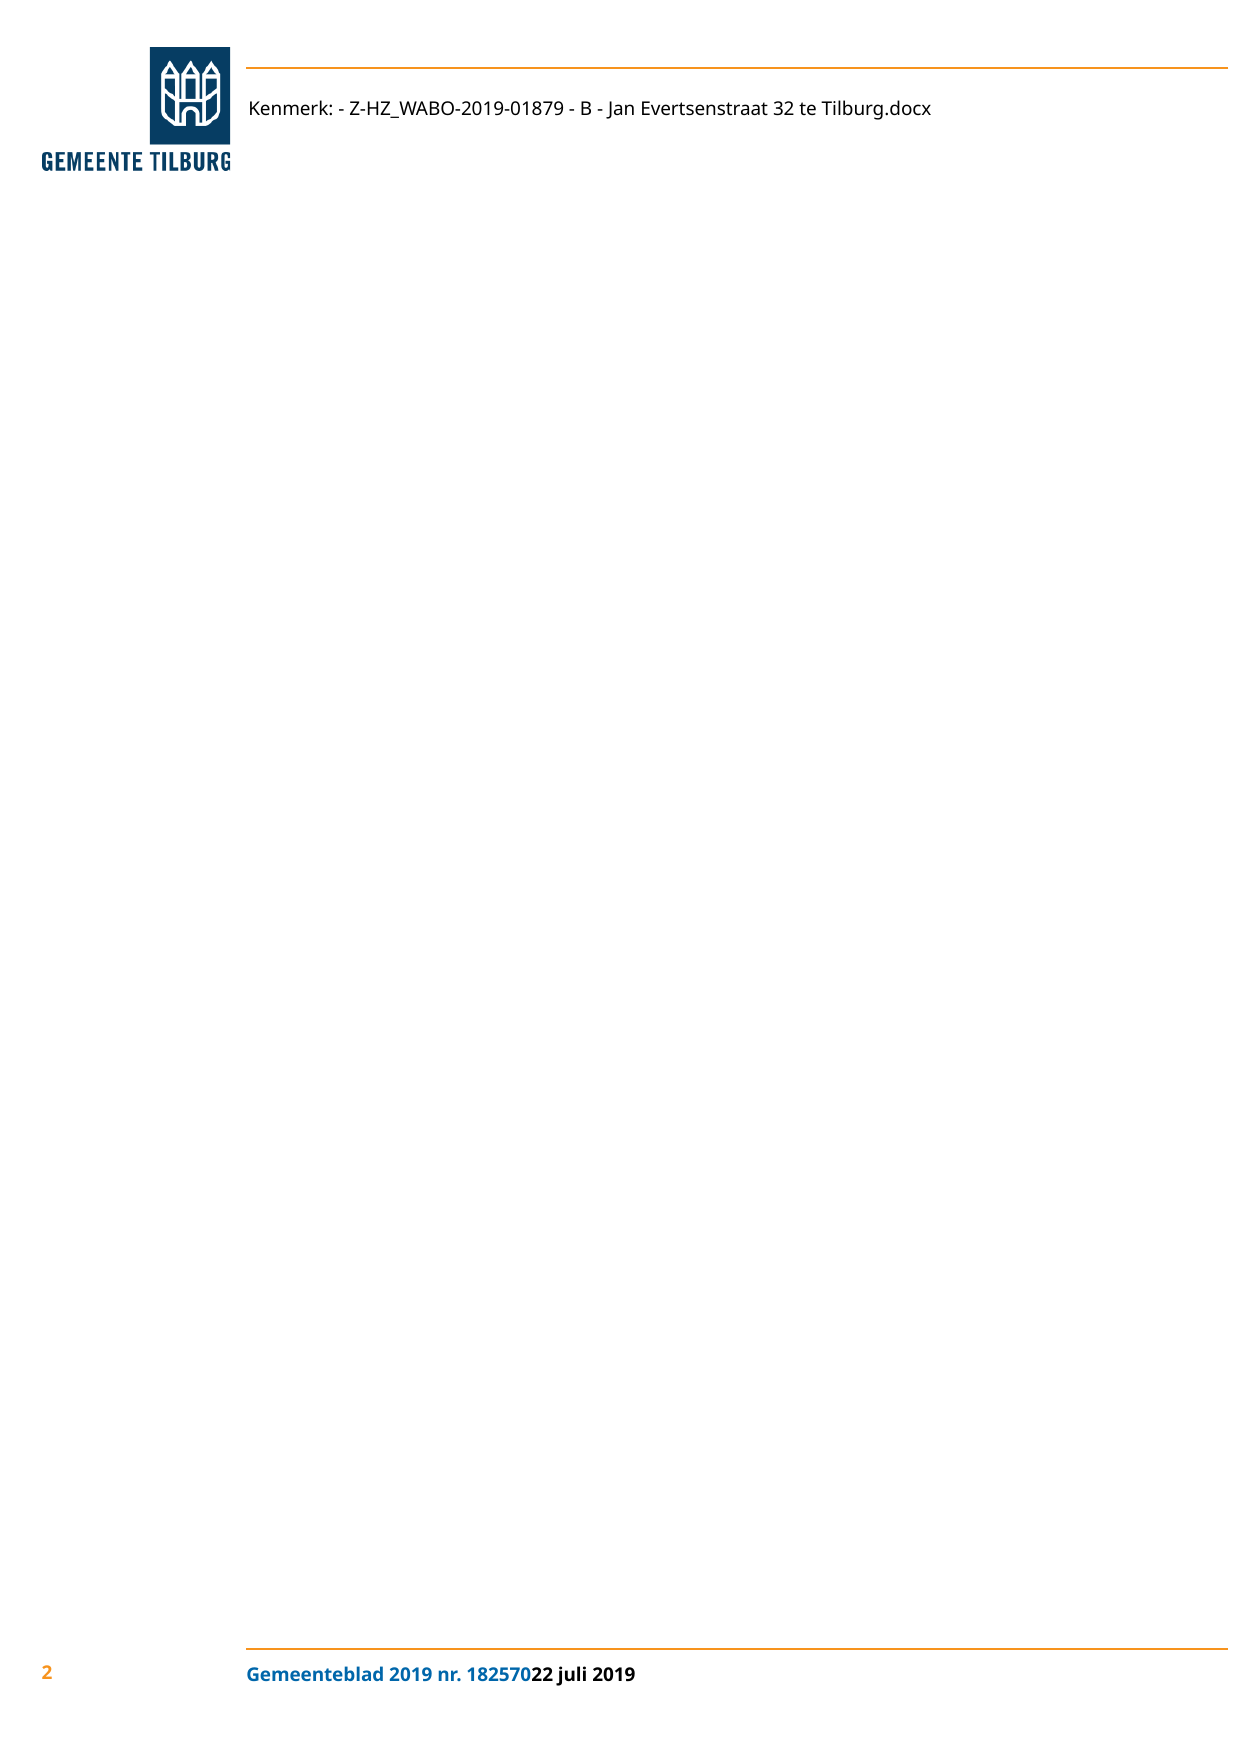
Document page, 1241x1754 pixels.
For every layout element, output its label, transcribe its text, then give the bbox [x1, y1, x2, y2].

text Kenmerk: - Z-HZ_WABO-2019-01879 - B - Jan Evertsenstraat 32 te Tilburg.docx [248, 95, 1152, 121]
picture [41, 47, 231, 172]
